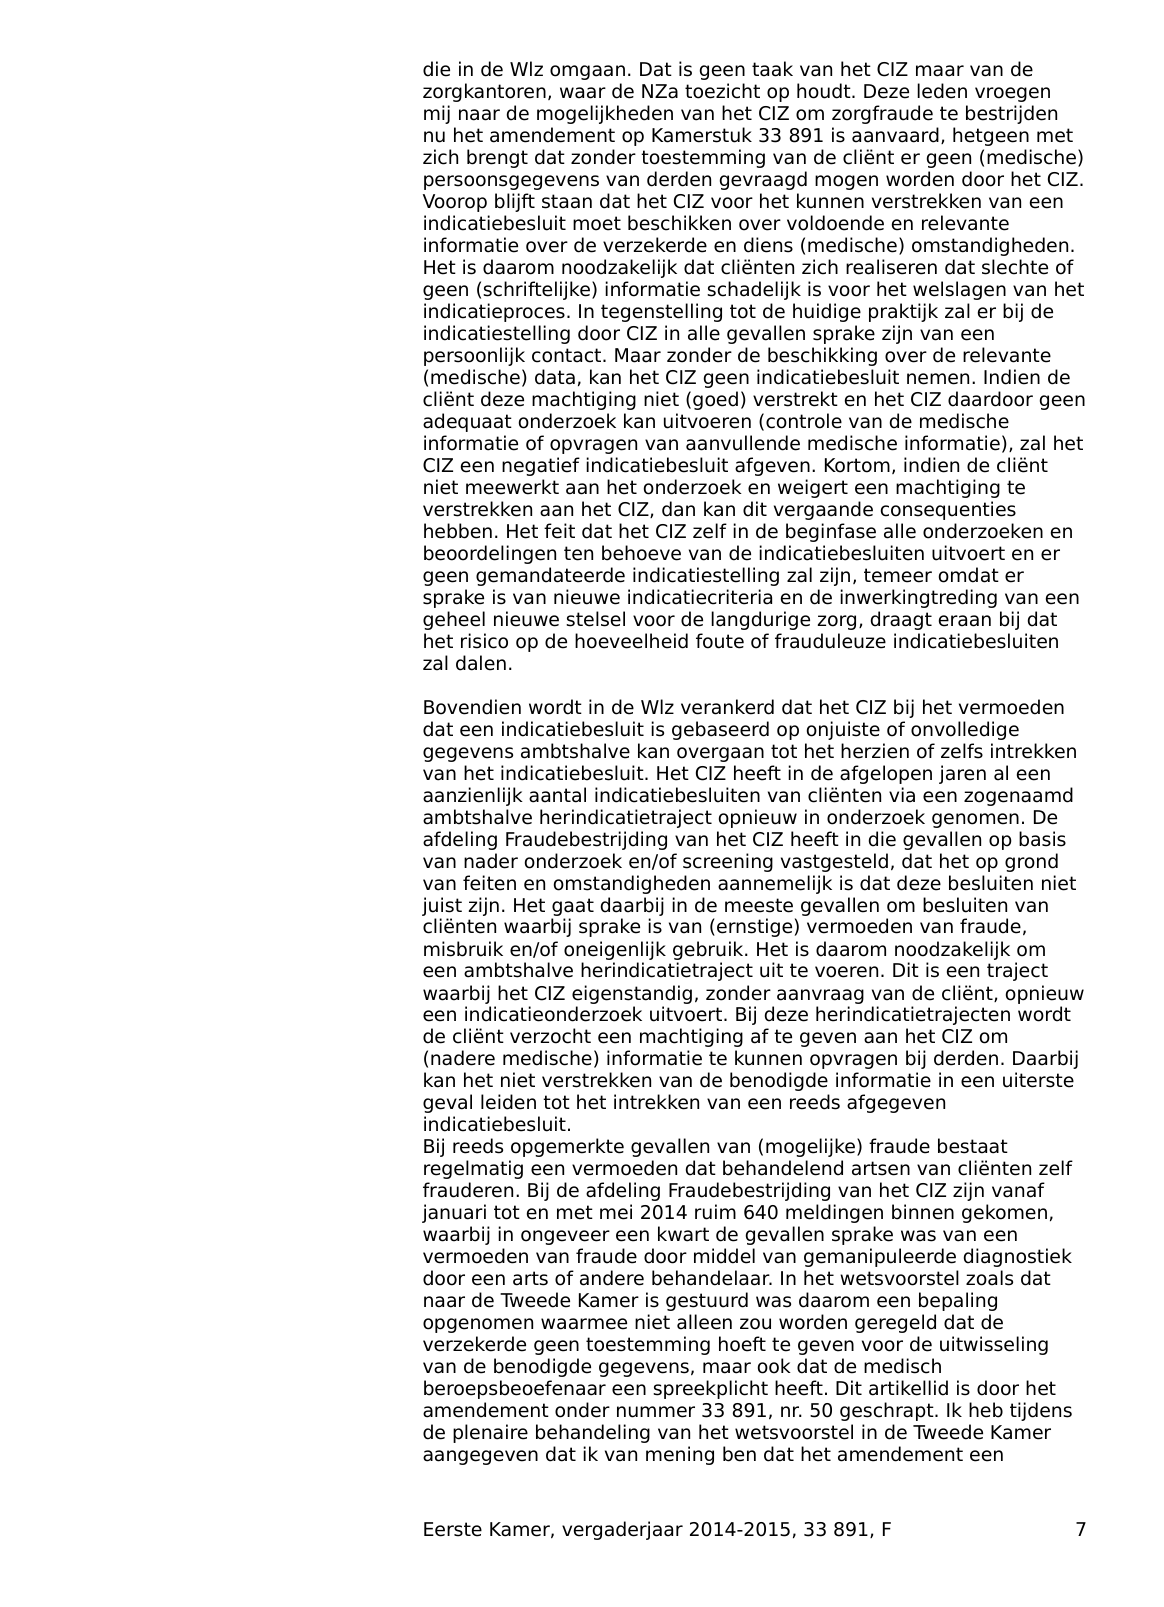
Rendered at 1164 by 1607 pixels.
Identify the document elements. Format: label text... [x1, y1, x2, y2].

text Bij reeds opgemerkte gevallen van (mogelijke) fraude bestaat regelmatig een vermoeden dat behandelend artsen van cliënten zelf frauderen. Bij de afdeling Fraudebestrijding van het CIZ zijn vanaf januari tot en met mei 2014 ruim 640 meldingen binnen gekomen, waarbij in ongeveer een kwart de gevallen sprake was van een vermoeden van fraude door middel van gemanipuleerde diagnostiek door een arts of andere behandelaar. In het wetsvoorstel zoals dat naar de Tweede Kamer is gestuurd was daarom een bepaling opgenomen waarmee niet alleen zou worden geregeld dat de verzekerde geen toestemming hoeft te geven voor de uitwisseling van de benodigde gegevens, maar ook dat de medisch beroepsbeoefenaar een spreekplicht heeft. Dit artikellid is door het amendement onder nummer 33 891, nr. 50 geschrapt. Ik heb tijdens de plenaire behandeling van het wetsvoorstel in de Tweede Kamer aangegeven dat ik van mening ben dat het amendement een [422, 1136, 1087, 1466]
text Bovendien wordt in de Wlz verankerd dat het CIZ bij het vermoeden dat een indicatiebesluit is gebaseerd op onjuiste of onvolledige gegevens ambtshalve kan overgaan tot het herzien of zelfs intrekken van het indicatiebesluit. Het CIZ heeft in de afgelopen jaren al een aanzienlijk aantal indicatiebesluiten van cliënten via een zogenaamd ambtshalve herindicatietraject opnieuw in onderzoek genomen. De afdeling Fraudebestrijding van het CIZ heeft in die gevallen op basis van nader onderzoek en/of screening vastgesteld, dat het op grond van feiten en omstandigheden aannemelijk is dat deze besluiten niet juist zijn. Het gaat daarbij in de meeste gevallen om besluiten van cliënten waarbij sprake is van (ernstige) vermoeden van fraude, misbruik en/of oneigenlijk gebruik. Het is daarom noodzakelijk om een ambtshalve herindicatietraject uit te voeren. Dit is een traject waarbij het CIZ eigenstandig, zonder aanvraag van de cliënt, opnieuw een indicatieonderzoek uitvoert. Bij deze herindicatietrajecten wordt de cliënt verzocht een machtiging af te geven aan het CIZ om (nadere medische) informatie te kunnen opvragen bij derden. Daarbij kan het niet verstrekken van de benodigde informatie in een uiterste geval leiden tot het intrekken van een reeds afgegeven indicatiebesluit. [422, 697, 1087, 1136]
text die in de Wlz omgaan. Dat is geen taak van het CIZ maar van de zorgkantoren, waar de NZa toezicht op houdt. Deze leden vroegen mij naar de mogelijkheden van het CIZ om zorgfraude te bestrijden nu het amendement op Kamerstuk 33 891 is aanvaard, hetgeen met zich brengt dat zonder toestemming van de cliënt er geen (medische) persoonsgegevens van derden gevraagd mogen worden door het CIZ. Voorop blijft staan dat het CIZ voor het kunnen verstrekken van een indicatiebesluit moet beschikken over voldoende en relevante informatie over de verzekerde en diens (medische) omstandigheden. Het is daarom noodzakelijk dat cliënten zich realiseren dat slechte of geen (schriftelijke) informatie schadelijk is voor het welslagen van het indicatieproces. In tegenstelling tot de huidige praktijk zal er bij de indicatiestelling door CIZ in alle gevallen sprake zijn van een persoonlijk contact. Maar zonder de beschikking over de relevante (medische) data, kan het CIZ geen indicatiebesluit nemen. Indien de cliënt deze machtiging niet (goed) verstrekt en het CIZ daardoor geen adequaat onderzoek kan uitvoeren (controle van de medische informatie of opvragen van aanvullende medische informatie), zal het CIZ een negatief indicatiebesluit afgeven. Kortom, indien de cliënt niet meewerkt aan het onderzoek en weigert een machtiging te verstrekken aan het CIZ, dan kan dit vergaande consequenties hebben. Het feit dat het CIZ zelf in de beginfase alle onderzoeken en beoordelingen ten behoeve van de indicatiebesluiten uitvoert en er geen gemandateerde indicatiestelling zal zijn, temeer omdat er sprake is van nieuwe indicatiecriteria en de inwerkingtreding van een geheel nieuwe stelsel voor de langdurige zorg, draagt eraan bij dat het risico op de hoeveelheid foute of frauduleuze indicatiebesluiten zal dalen. [422, 59, 1087, 674]
